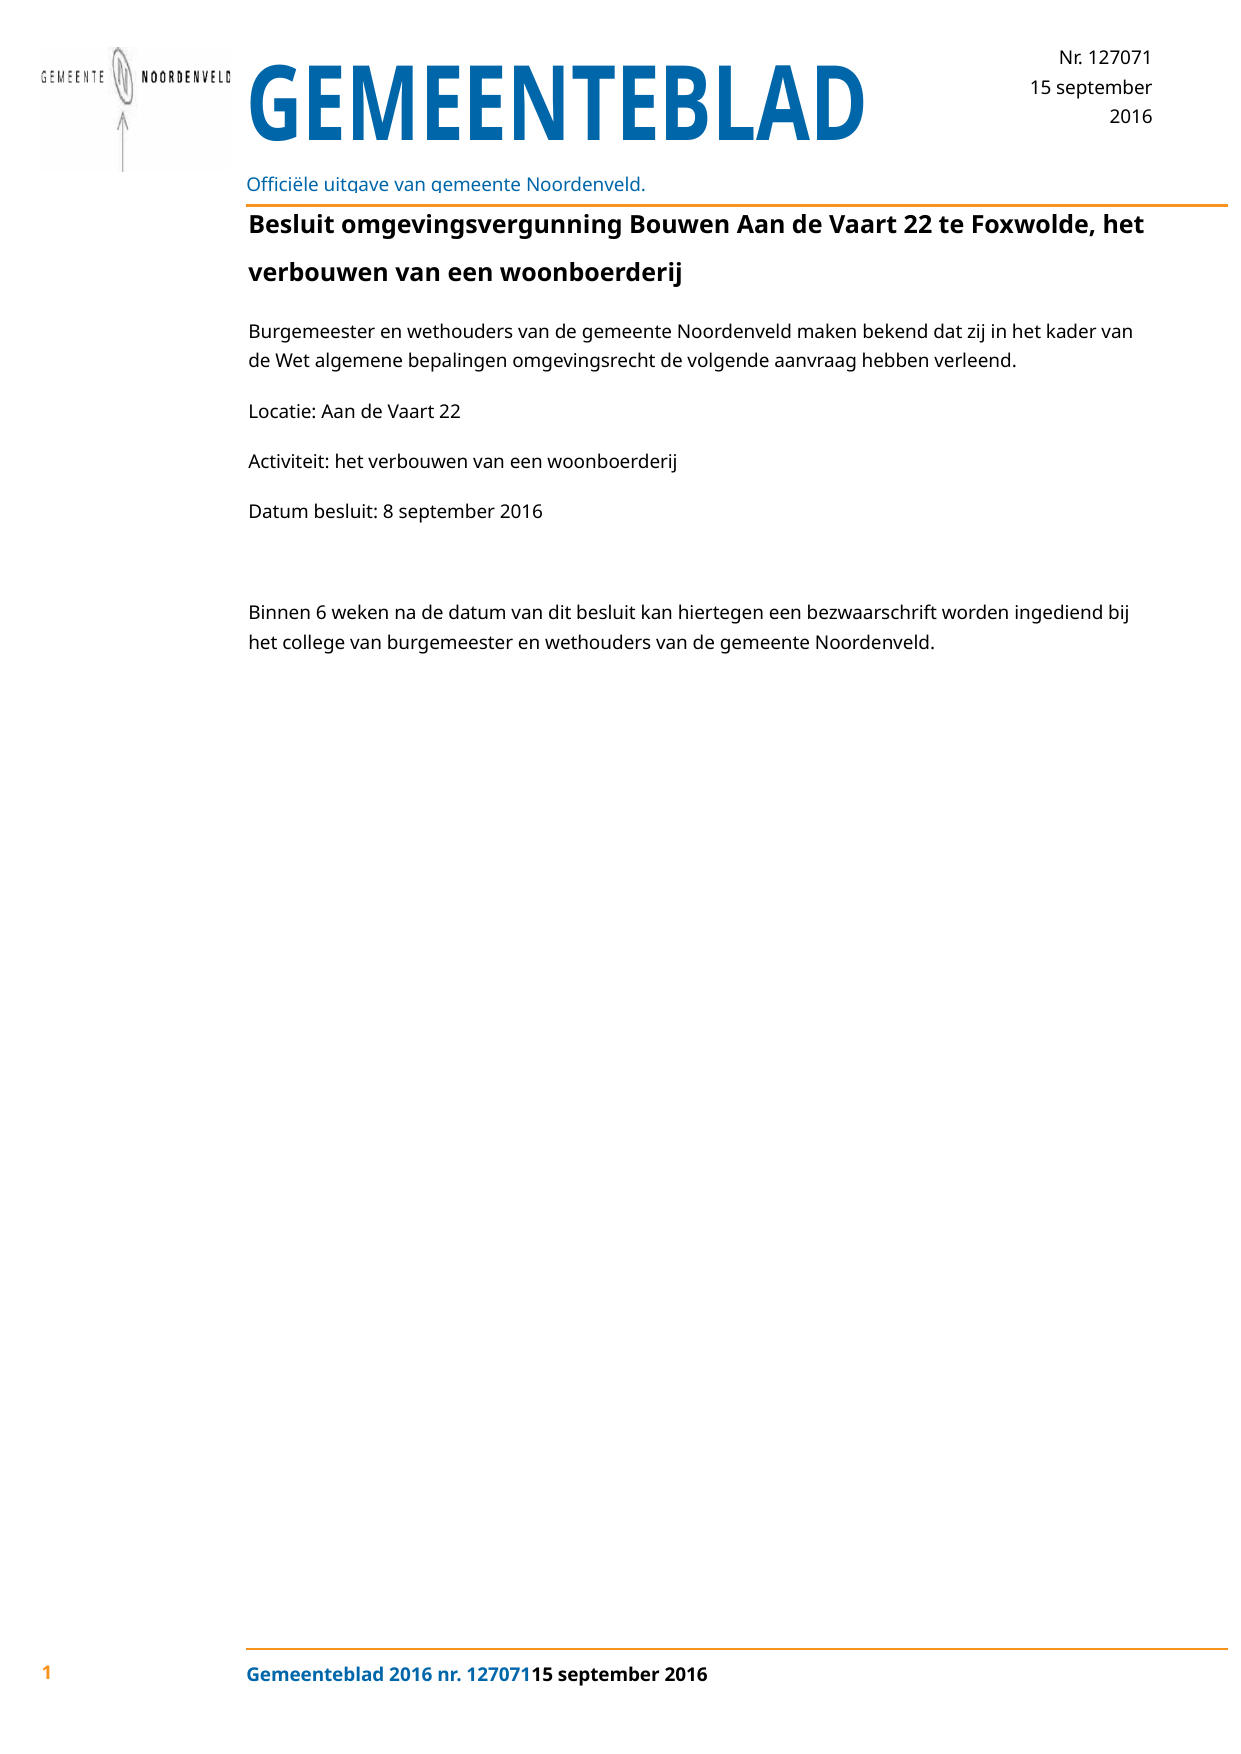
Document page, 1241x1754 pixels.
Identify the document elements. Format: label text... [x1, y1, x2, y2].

text Burgemeester en wethouders van de gemeente Noordenveld maken bekend dat zij in het kader van de Wet algemene bepalingen omgevingsrecht de volgende aanvraag hebben verleend. [248, 318, 1152, 373]
text Datum besluit: 8 september 2016 [248, 499, 1152, 524]
text Binnen 6 weken na de datum van dit besluit kan hiertegen een bezwaarschrift worden ingediend bij het college van burgemeester en wethouders van de gemeente Noordenveld. [248, 599, 1152, 655]
text Locatie: Aan de Vaart 22 [248, 398, 1152, 424]
picture [41, 47, 231, 172]
text Besluit omgevingsvergunning Bouwen Aan de Vaart 22 te Foxwolde, het verbouwen van een woonboerderij [248, 207, 1152, 288]
text Activiteit: het verbouwen van een woonboerderij [248, 448, 1152, 474]
